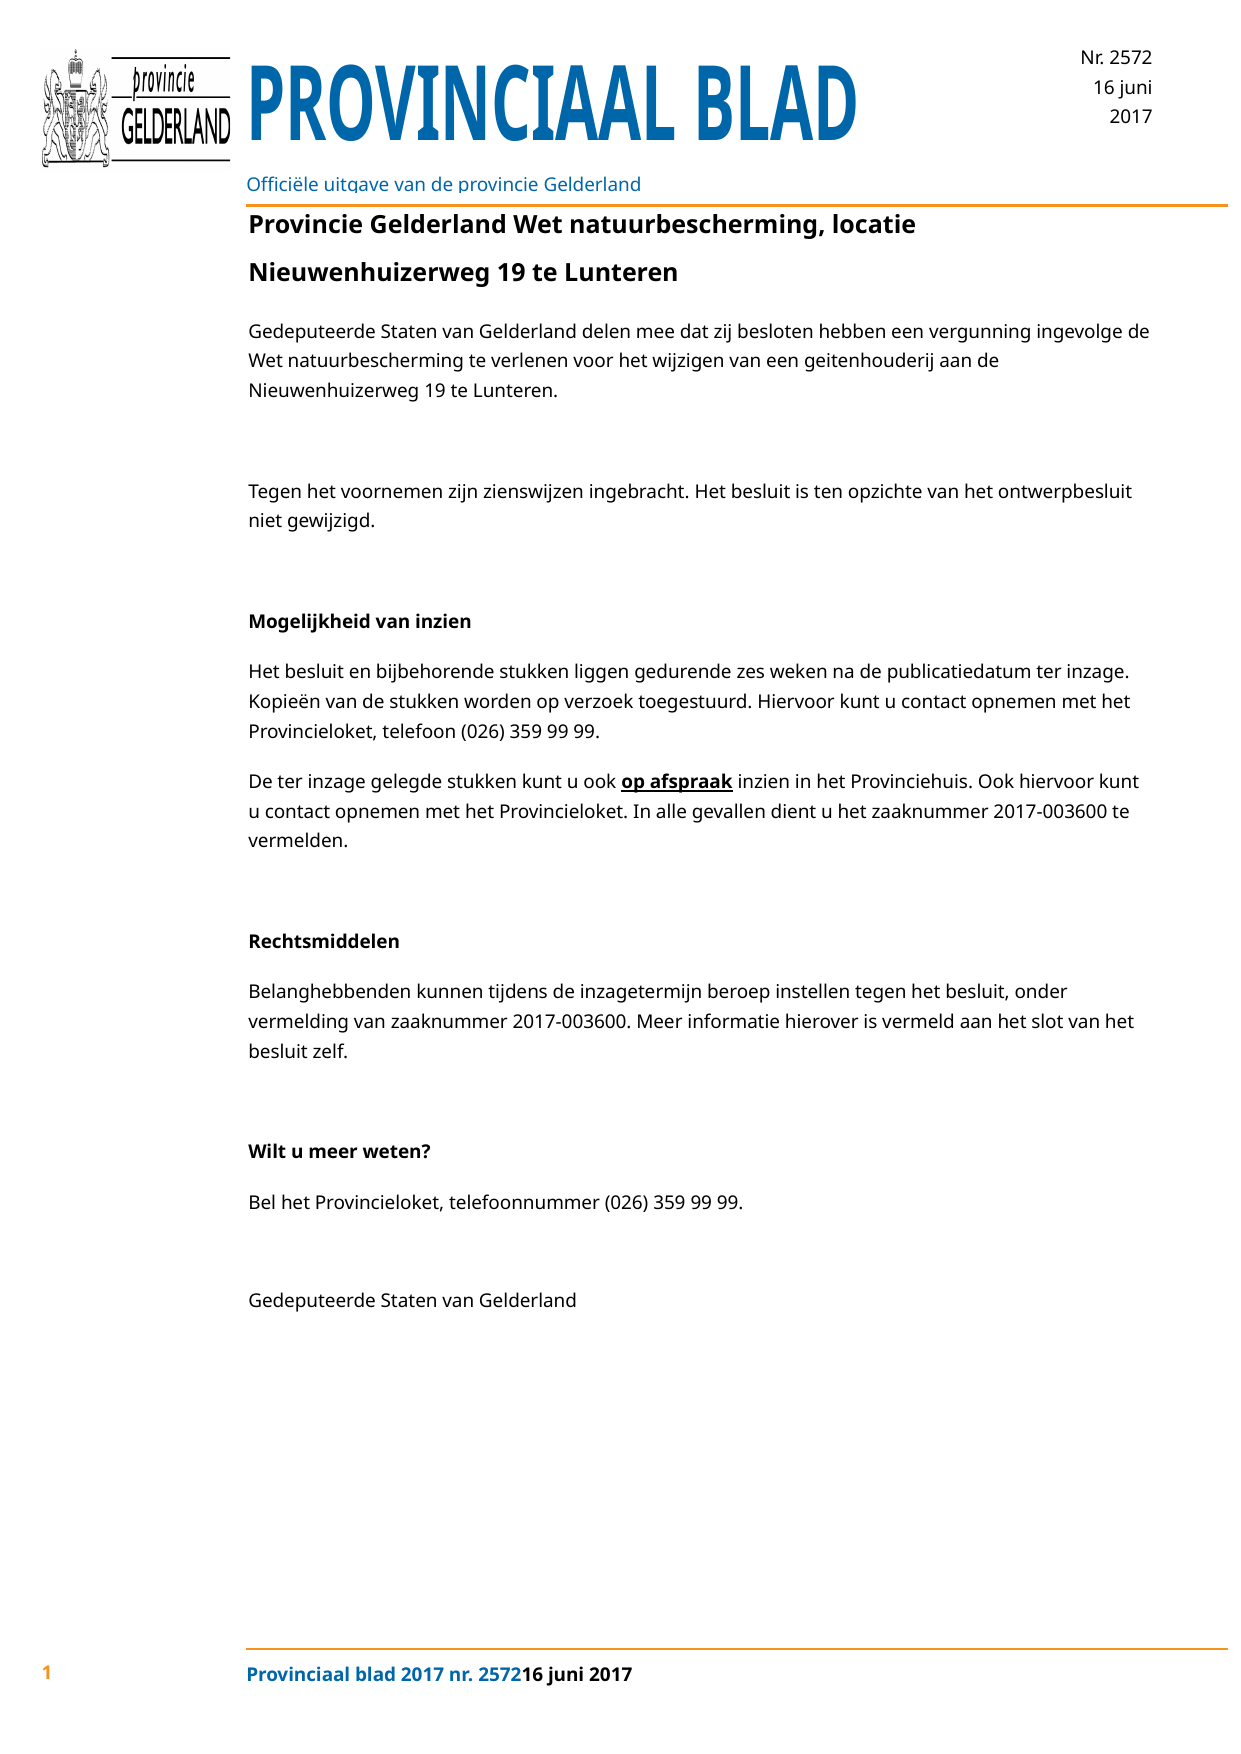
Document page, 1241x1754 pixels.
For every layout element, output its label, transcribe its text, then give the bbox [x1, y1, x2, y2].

text Gedeputeerde Staten van Gelderland delen mee dat zij besloten hebben een vergunning ingevolge de Wet natuurbescherming te verlenen voor het wijzigen van een geitenhouderij aan de Nieuwenhuizerweg 19 te Lunteren. [248, 318, 1152, 403]
text Provincie Gelderland Wet natuurbescherming, locatie Nieuwenhuizerweg 19 te Lunteren [248, 207, 1152, 288]
picture [41, 47, 231, 172]
text Wilt u meer weten? [248, 1139, 1152, 1164]
text Het besluit en bijbehorende stukken liggen gedurende zes weken na de publicatiedatum ter inzage. Kopieën van de stukken worden op verzoek toegestuurd. Hiervoor kunt u contact opnemen met het Provincieloket, telefoon (026) 359 99 99. [248, 659, 1152, 744]
text Gedeputeerde Staten van Gelderland [248, 1287, 1152, 1313]
text Tegen het voornemen zijn zienswijzen ingebracht. Het besluit is ten opzichte van het ontwerpbesluit niet gewijzigd. [248, 478, 1152, 533]
text Belanghebbenden kunnen tijdens de inzagetermijn beroep instellen tegen het besluit, onder vermelding van zaaknummer 2017-003600. Meer informatie hierover is vermeld aan het slot van het besluit zelf. [248, 979, 1152, 1064]
text Bel het Provincieloket, telefoonnummer (026) 359 99 99. [248, 1189, 1152, 1215]
text Rechtsmiddelen [248, 928, 1152, 954]
text Mogelijkheid van inzien [248, 608, 1152, 634]
text De ter inzage gelegde stukken kunt u ook op afspraak inzien in het Provinciehuis. Ook hiervoor kunt u contact opnemen met het Provincieloket. In alle gevallen dient u het zaaknummer 2017-003600 te vermelden. [248, 768, 1152, 853]
